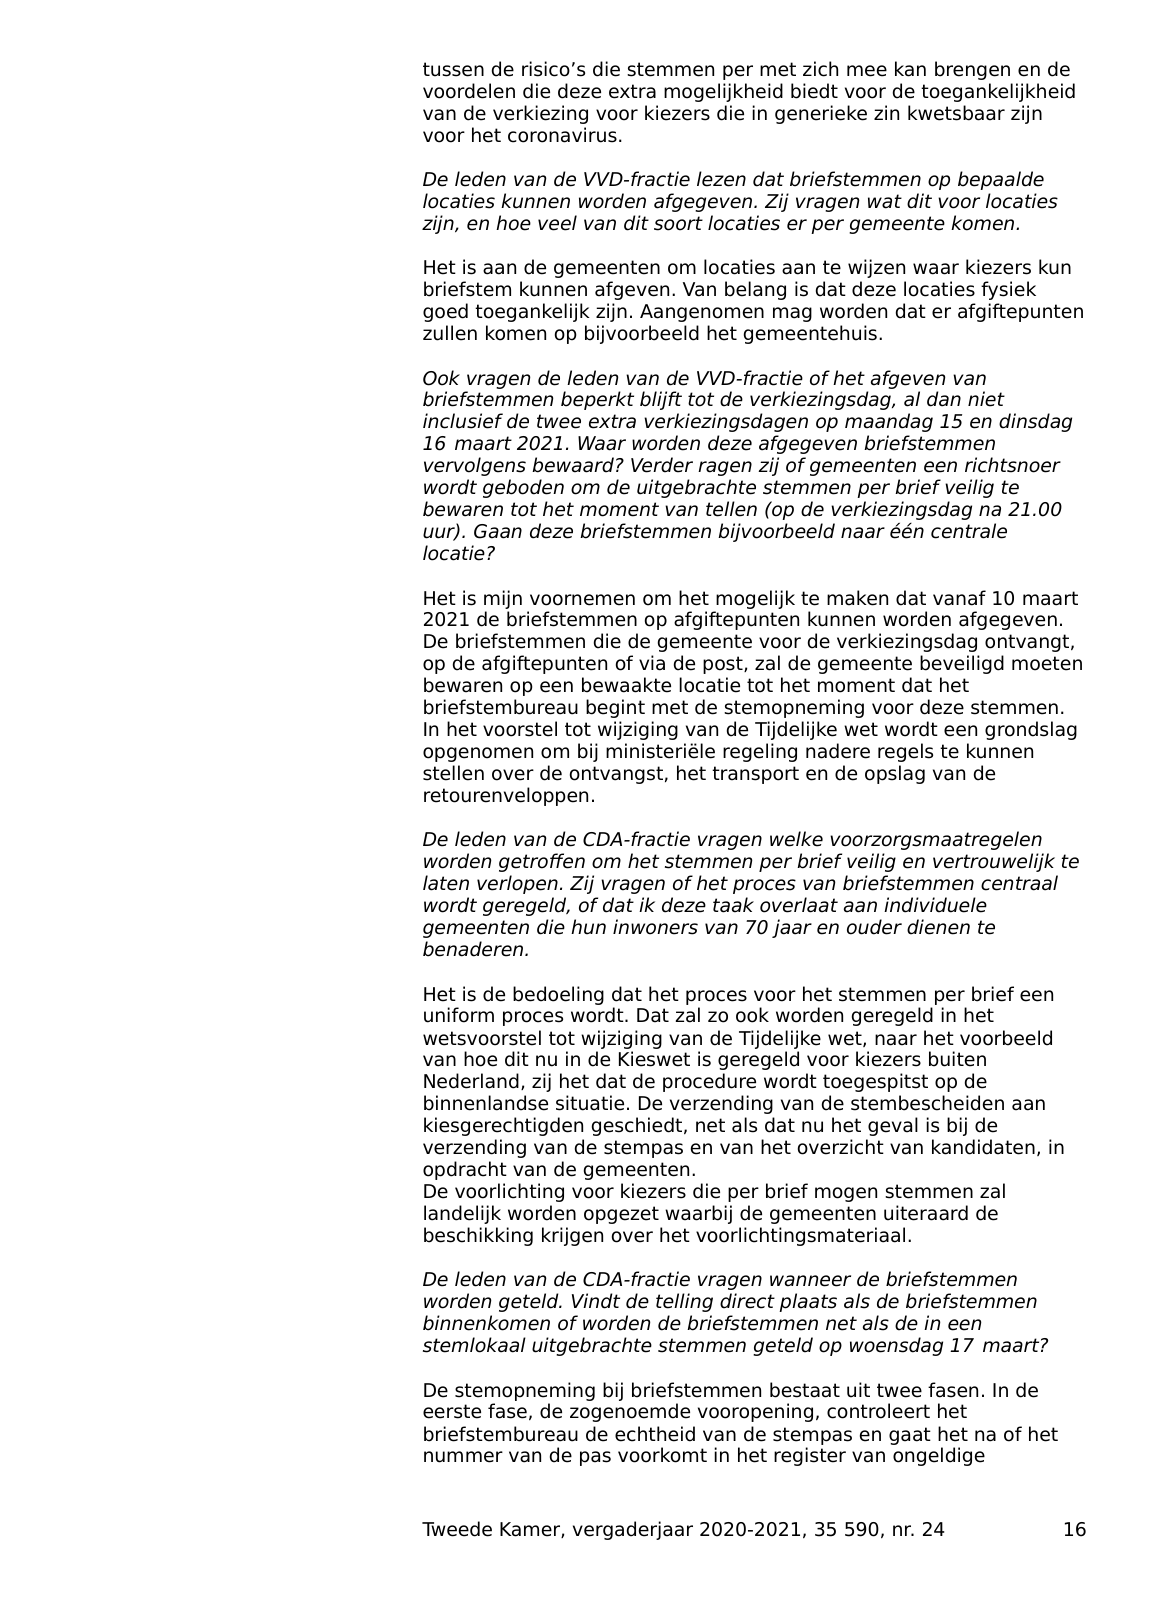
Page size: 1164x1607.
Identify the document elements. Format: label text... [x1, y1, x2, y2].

text De voorlichting voor kiezers die per brief mogen stemmen zal landelijk worden opgezet waarbij de gemeenten uiteraard de beschikking krijgen over het voorlichtingsmateriaal. [422, 1181, 1087, 1247]
subtitle De leden van de CDA-fractie vragen wanneer de briefstemmen worden geteld. Vindt de telling direct plaats als de briefstemmen binnenkomen of worden de briefstemmen net als de in een stemlokaal uitgebrachte stemmen geteld op woensdag 17 maart? [422, 1269, 1087, 1357]
text tussen de risico’s die stemmen per met zich mee kan brengen en de voordelen die deze extra mogelijkheid biedt voor de toegankelijkheid van de verkiezing voor kiezers die in generieke zin kwetsbaar zijn voor het coronavirus. [422, 59, 1087, 147]
text Het is aan de gemeenten om locaties aan te wijzen waar kiezers kun briefstem kunnen afgeven. Van belang is dat deze locaties fysiek goed toegankelijk zijn. Aangenomen mag worden dat er afgiftepunten zullen komen op bijvoorbeeld het gemeentehuis. [422, 257, 1087, 345]
text Het is mijn voornemen om het mogelijk te maken dat vanaf 10 maart 2021 de briefstemmen op afgiftepunten kunnen worden afgegeven. De briefstemmen die de gemeente voor de verkiezingsdag ontvangt, op de afgiftepunten of via de post, zal de gemeente beveiligd moeten bewaren op een bewaakte locatie tot het moment dat het briefstembureau begint met de stemopneming voor deze stemmen. In het voorstel tot wijziging van de Tijdelijke wet wordt een grondslag opgenomen om bij ministeriële regeling nadere regels te kunnen stellen over de ontvangst, het transport en de opslag van de retourenveloppen. [422, 587, 1087, 807]
text Ook vragen de leden van de VVD-fractie of het afgeven van briefstemmen beperkt blijft tot de verkiezingsdag, al dan niet inclusief de twee extra verkiezingsdagen op maandag 15 en dinsdag 16 maart 2021. Waar worden deze afgegeven briefstemmen vervolgens bewaard? Verder ragen zij of gemeenten een richtsnoer wordt geboden om de uitgebrachte stemmen per brief veilig te bewaren tot het moment van tellen (op de verkiezingsdag na 21.00 uur). Gaan deze briefstemmen bijvoorbeeld naar één centrale locatie? [422, 367, 1087, 565]
text De leden van de CDA-fractie vragen welke voorzorgsmaatregelen worden getroffen om het stemmen per brief veilig en vertrouwelijk te laten verlopen. Zij vragen of het proces van briefstemmen centraal wordt geregeld, of dat ik deze taak overlaat aan individuele gemeenten die hun inwoners van 70 jaar en ouder dienen te benaderen. [422, 829, 1087, 961]
text De leden van de VVD-fractie lezen dat briefstemmen op bepaalde locaties kunnen worden afgegeven. Zij vragen wat dit voor locaties zijn, en hoe veel van dit soort locaties er per gemeente komen. [422, 169, 1087, 235]
text Het is de bedoeling dat het proces voor het stemmen per brief een uniform proces wordt. Dat zal zo ook worden geregeld in het wetsvoorstel tot wijziging van de Tijdelijke wet, naar het voorbeeld van hoe dit nu in de Kieswet is geregeld voor kiezers buiten Nederland, zij het dat de procedure wordt toegespitst op de binnenlandse situatie. De verzending van de stembescheiden aan kiesgerechtigden geschiedt, net als dat nu het geval is bij de verzending van de stempas en van het overzicht van kandidaten, in opdracht van de gemeenten. [422, 983, 1087, 1181]
text De stemopneming bij briefstemmen bestaat uit twee fasen. In de eerste fase, de zogenoemde vooropening, controleert het briefstembureau de echtheid van de stempas en gaat het na of het nummer van de pas voorkomt in het register van ongeldige [422, 1379, 1087, 1467]
